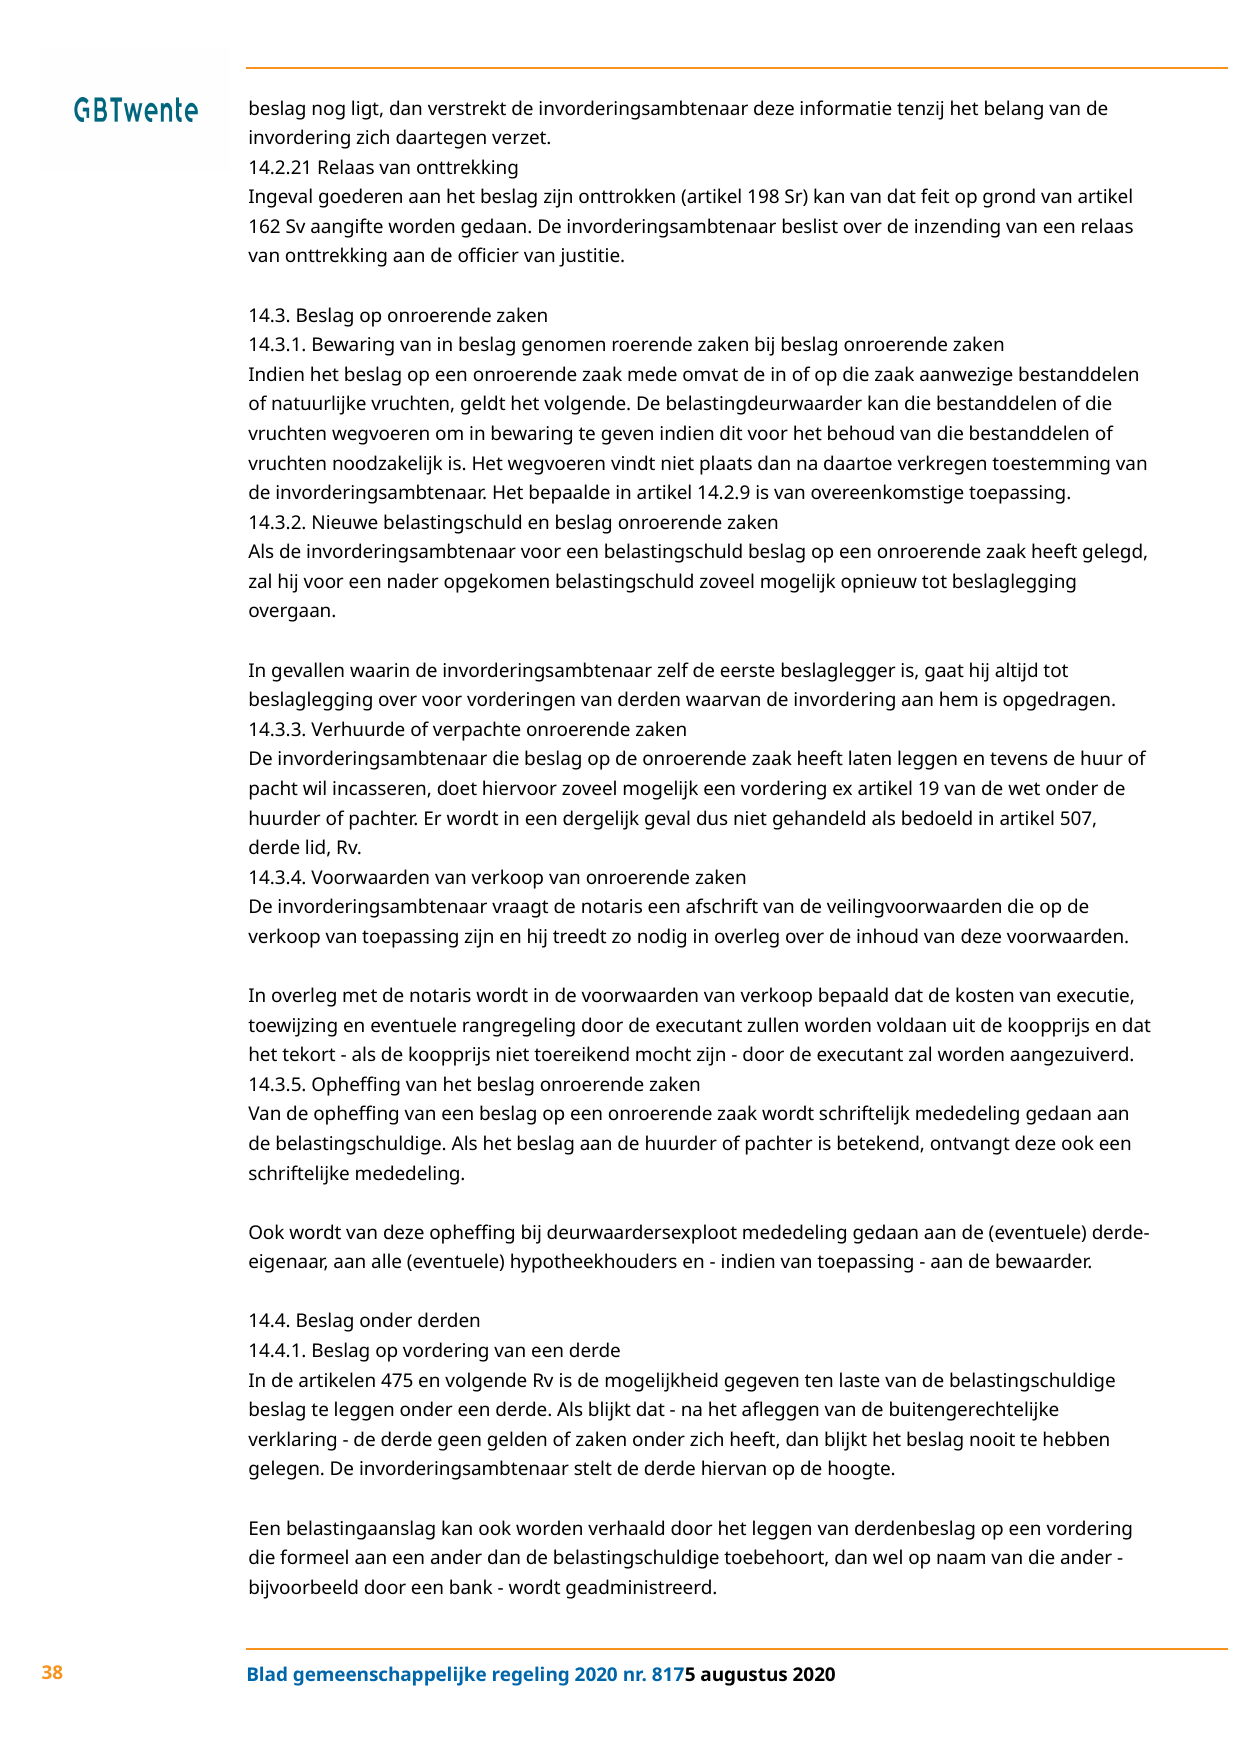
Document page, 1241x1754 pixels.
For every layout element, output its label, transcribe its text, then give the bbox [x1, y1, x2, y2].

picture [41, 47, 231, 172]
text In gevallen waarin de invorderingsambtenaar zelf de eerste beslaglegger is, gaat hij altijd tot beslaglegging over voor vorderingen van derden waarvan de invordering aan hem is opgedragen. [248, 657, 1152, 712]
text 14.2.21 Relaas van onttrekking [248, 154, 1152, 180]
text De invorderingsambtenaar vraagt de notaris een afschrift van de veilingvoorwaarden die op de verkoop van toepassing zijn en hij treedt zo nodig in overleg over de inhoud van deze voorwaarden. [248, 893, 1152, 949]
text 14.3.2. Nieuwe belastingschuld en beslag onroerende zaken [248, 509, 1152, 535]
text 14.4. Beslag onder derden [248, 1308, 1152, 1333]
text Van de opheffing van een beslag op een onroerende zaak wordt schriftelijk mededeling gedaan aan de belastingschuldige. Als het beslag aan de huurder of pachter is betekend, ontvangt deze ook een schriftelijke mededeling. [248, 1101, 1152, 1186]
text Ingeval goederen aan het beslag zijn onttrokken (artikel 198 Sr) kan van dat feit op grond van artikel 162 Sv aangifte worden gedaan. De invorderingsambtenaar beslist over de inzending van een relaas van onttrekking aan de officier van justitie. [248, 183, 1152, 268]
text 14.3.3. Verhuurde of verpachte onroerende zaken [248, 716, 1152, 742]
text 14.3.4. Voorwaarden van verkoop van onroerende zaken [248, 864, 1152, 890]
text De invorderingsambtenaar die beslag op de onroerende zaak heeft laten leggen en tevens de huur of pacht wil incasseren, doet hiervoor zoveel mogelijk een vordering ex artikel 19 van de wet onder de huurder of pachter. Er wordt in een dergelijk geval dus niet gehandeld als bedoeld in artikel 507, derde lid, Rv. [248, 746, 1152, 860]
text 14.3.1. Bewaring van in beslag genomen roerende zaken bij beslag onroerende zaken [248, 331, 1152, 357]
text Ook wordt van deze opheffing bij deurwaardersexploot mededeling gedaan aan de (eventuele) derde-eigenaar, aan alle (eventuele) hypotheekhouders en - indien van toepassing - aan de bewaarder. [248, 1219, 1152, 1274]
text 14.3. Beslag op onroerende zaken [248, 302, 1152, 328]
text 14.3.5. Opheffing van het beslag onroerende zaken [248, 1071, 1152, 1097]
text 14.4.1. Beslag op vordering van een derde [248, 1337, 1152, 1363]
text beslag nog ligt, dan verstrekt de invorderingsambtenaar deze informatie tenzij het belang van de invordering zich daartegen verzet. [248, 95, 1152, 150]
text In overleg met de notaris wordt in de voorwaarden van verkoop bepaald dat de kosten van executie, toewijzing en eventuele rangregeling door de executant zullen worden voldaan uit de koopprijs en dat het tekort - als de koopprijs niet toereikend mocht zijn - door de executant zal worden aangezuiverd. [248, 982, 1152, 1067]
text Een belastingaanslag kan ook worden verhaald door het leggen van derdenbeslag op een vordering die formeel aan een ander dan de belastingschuldige toebehoort, dan wel op naam van die ander - bijvoorbeeld door een bank - wordt geadministreerd. [248, 1515, 1152, 1600]
text Als de invorderingsambtenaar voor een belastingschuld beslag op een onroerende zaak heeft gelegd, zal hij voor een nader opgekomen belastingschuld zoveel mogelijk opnieuw tot beslaglegging overgaan. [248, 538, 1152, 623]
text In de artikelen 475 en volgende Rv is de mogelijkheid gegeven ten laste van de belastingschuldige beslag te leggen onder een derde. Als blijkt dat - na het afleggen van de buitengerechtelijke verklaring - de derde geen gelden of zaken onder zich heeft, dan blijkt het beslag nooit te hebben gelegen. De invorderingsambtenaar stelt de derde hiervan op de hoogte. [248, 1367, 1152, 1481]
text Indien het beslag op een onroerende zaak mede omvat de in of op die zaak aanwezige bestanddelen of natuurlijke vruchten, geldt het volgende. De belastingdeurwaarder kan die bestanddelen of die vruchten wegvoeren om in bewaring te geven indien dit voor het behoud van die bestanddelen of vruchten noodzakelijk is. Het wegvoeren vindt niet plaats dan na daartoe verkregen toestemming van de invorderingsambtenaar. Het bepaalde in artikel 14.2.9 is van overeenkomstige toepassing. [248, 361, 1152, 505]
